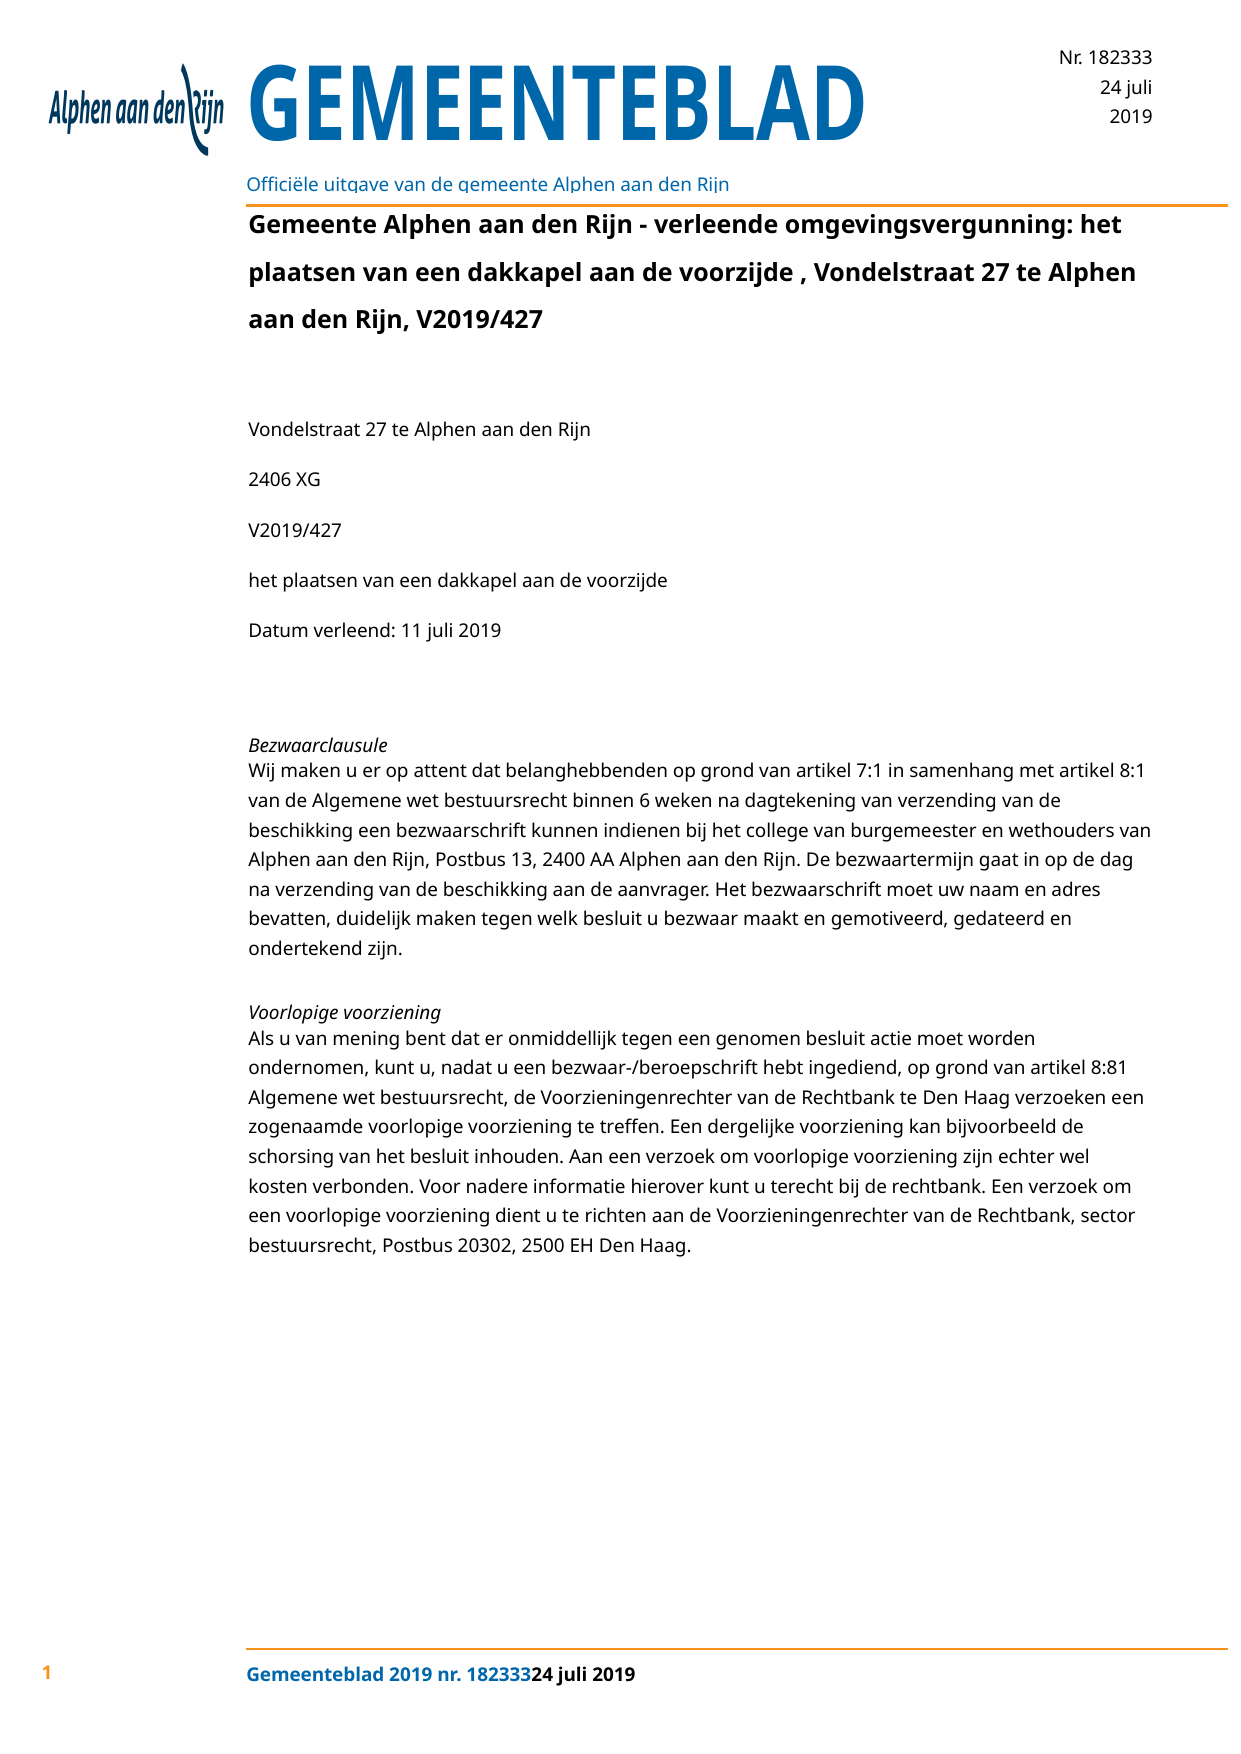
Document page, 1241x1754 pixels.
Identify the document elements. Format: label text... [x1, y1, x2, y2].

text Voorlopige voorziening [248, 999, 1152, 1025]
text Bezwaarclausule [248, 732, 1152, 758]
text Gemeente Alphen aan den Rijn - verleende omgevingsvergunning: het plaatsen van een dakkapel aan de voorzijde , Vondelstraat 27 te Alphen aan den Rijn, V2019/427 [248, 207, 1152, 336]
text Wij maken u er op attent dat belanghebbenden op grond van artikel 7:1 in samenhang met artikel 8:1 van de Algemene wet bestuursrecht binnen 6 weken na dagtekening van verzending van de beschikking een bezwaarschrift kunnen indienen bij het college van burgemeester en wethouders van Alphen aan den Rijn, Postbus 13, 2400 AA Alphen aan den Rijn. De bezwaartermijn gaat in op de dag na verzending van de beschikking aan de aanvrager. Het bezwaarschrift moet uw naam en adres bevatten, duidelijk maken tegen welk besluit u bezwaar maakt en gemotiveerd, gedateerd en ondertekend zijn. [248, 758, 1152, 961]
picture [41, 47, 231, 172]
text Vondelstraat 27 te Alphen aan den Rijn [248, 416, 1152, 442]
text 2406 XG [248, 466, 1152, 492]
text Als u van mening bent dat er onmiddellijk tegen een genomen besluit actie moet worden ondernomen, kunt u, nadat u een bezwaar-/beroepschrift hebt ingediend, op grond van artikel 8:81 Algemene wet bestuursrecht, de Voorzieningenrechter van de Rechtbank te Den Haag verzoeken een zogenaamde voorlopige voorziening te treffen. Een dergelijke voorziening kan bijvoorbeeld de schorsing van het besluit inhouden. Aan een verzoek om voorlopige voorziening zijn echter wel kosten verbonden. Voor nadere informatie hierover kunt u terecht bij de rechtbank. Een verzoek om een voorlopige voorziening dient u te richten aan de Voorzieningenrechter van de Rechtbank, sector bestuursrecht, Postbus 20302, 2500 EH Den Haag. [248, 1025, 1152, 1258]
text het plaatsen van een dakkapel aan de voorzijde [248, 567, 1152, 593]
text Datum verleend: 11 juli 2019 [248, 618, 1152, 643]
text V2019/427 [248, 517, 1152, 542]
